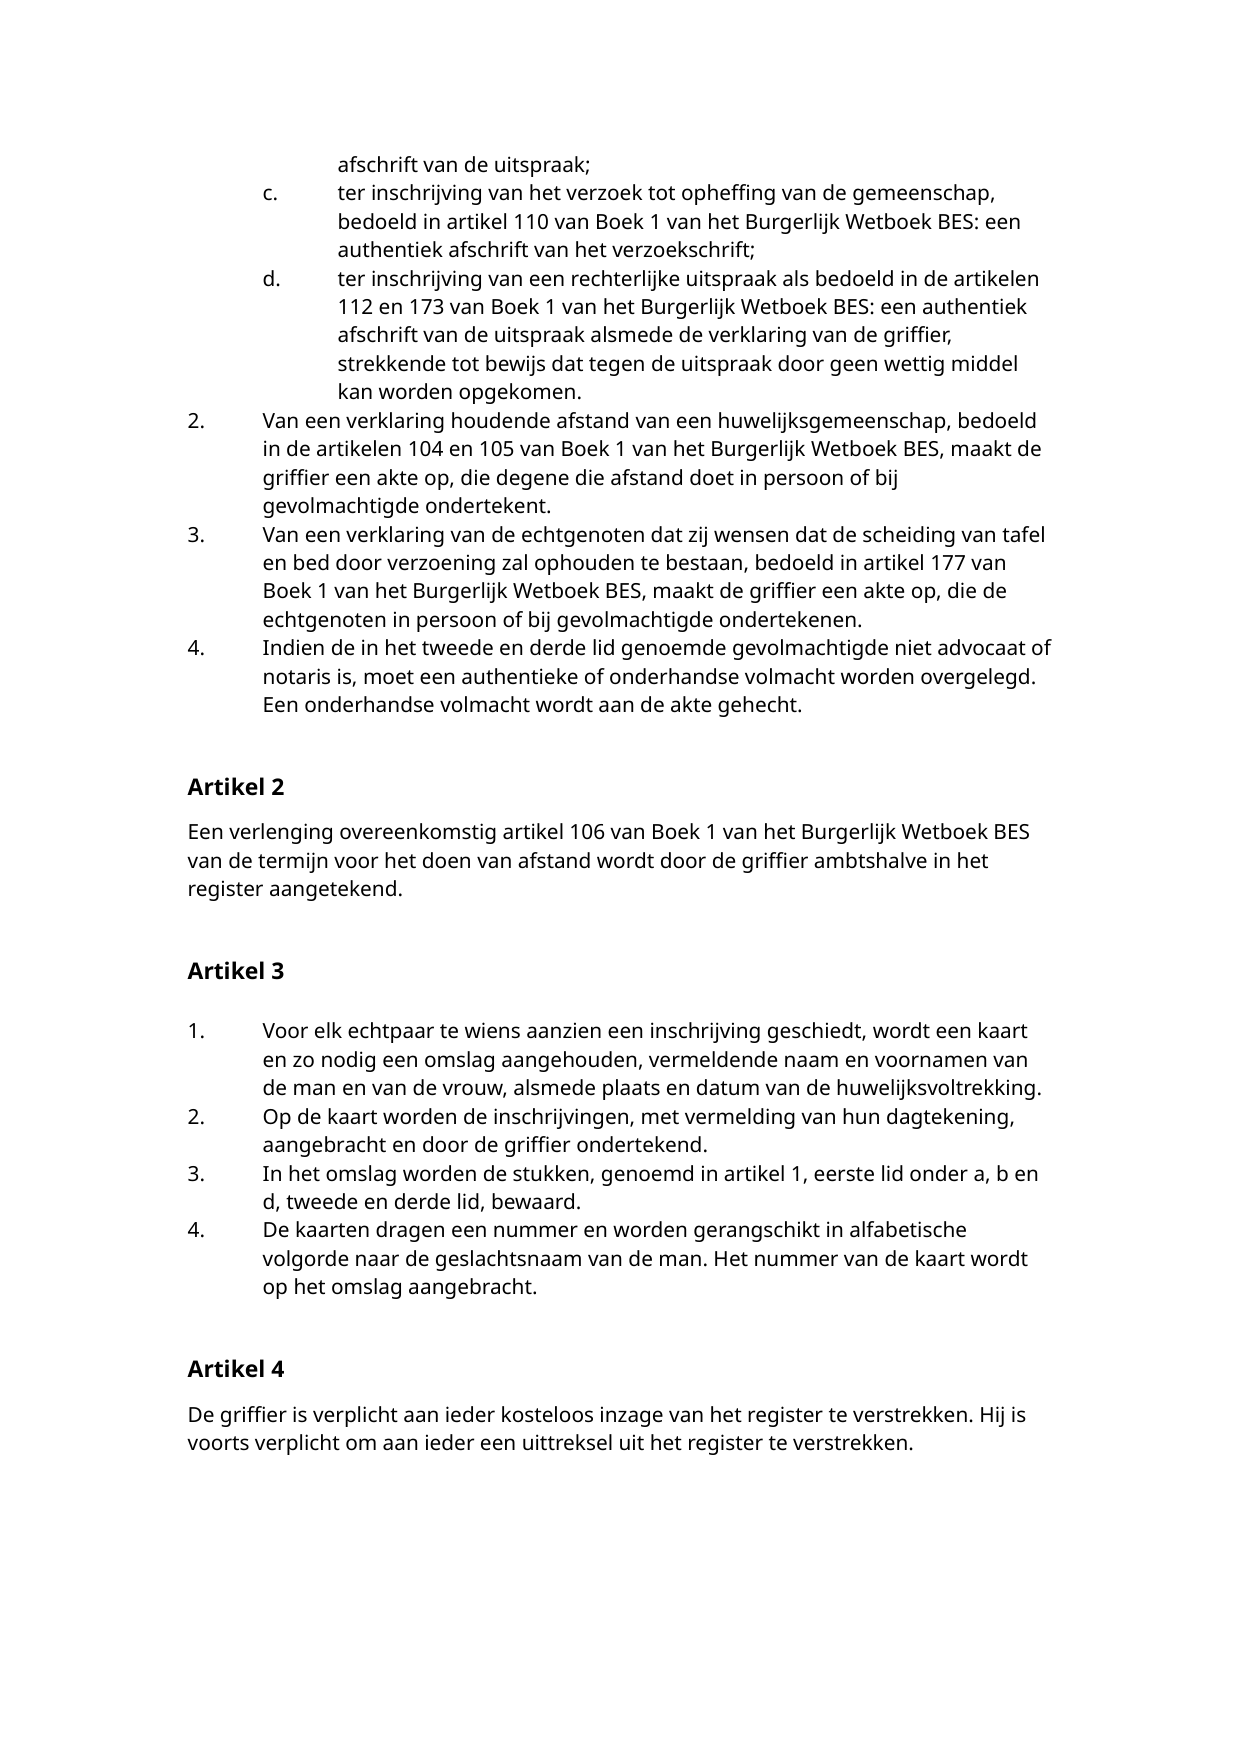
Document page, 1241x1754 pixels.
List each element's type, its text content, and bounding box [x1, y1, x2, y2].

list afschrift van de uitspraak; [262, 150, 1053, 178]
list Van een verklaring van de echtgenoten dat zij wensen dat de scheiding van tafel en bed door verzoening zal ophouden te bestaan, bedoeld in artikel 177 van Boek 1 van het Burgerlijk Wetboek BES, maakt de griffier een akte op, die de echtgenoten in persoon of bij gevolmachtigde ondertekenen. [187, 520, 1053, 633]
list Van een verklaring houdende afstand van een huwelijksgemeenschap, bedoeld in de artikelen 104 en 105 van Boek 1 van het Burgerlijk Wetboek BES, maakt de griffier een akte op, die degene die afstand doet in persoon of bij gevolmachtigde ondertekent. [187, 406, 1053, 520]
list Op de kaart worden de inschrijvingen, met vermelding van hun dagtekening, aangebracht en door de griffier ondertekend. [187, 1102, 1053, 1159]
list Indien de in het tweede en derde lid genoemde gevolmachtigde niet advocaat of notaris is, moet een authentieke of onderhandse volmacht worden overgelegd. Een onderhandse volmacht wordt aan de akte gehecht. [187, 633, 1053, 719]
text Een verlenging overeenkomstig artikel 106 van Boek 1 van het Burgerlijk Wetboek BES van de termijn voor het doen van afstand wordt door de griffier ambtshalve in het register aangetekend. [187, 817, 1053, 903]
subtitle Artikel 4 [187, 1353, 1053, 1385]
text De griffier is verplicht aan ieder kosteloos inzage van het register te verstrekken. Hij is voorts verplicht om aan ieder een uittreksel uit het register te verstrekken. [187, 1400, 1053, 1457]
subtitle Artikel 2 [187, 771, 1053, 802]
list Voor elk echtpaar te wiens aanzien een inschrijving geschiedt, wordt een kaart en zo nodig een omslag aangehouden, vermeldende naam en voornamen van de man en van de vrouw, alsmede plaats en datum van de huwelijksvoltrekking. [187, 1017, 1053, 1102]
subtitle Artikel 3 [187, 955, 1053, 987]
list ter inschrijving van het verzoek tot opheffing van de gemeenschap, bedoeld in artikel 110 van Boek 1 van het Burgerlijk Wetboek BES: een authentiek afschrift van het verzoekschrift; [262, 178, 1053, 264]
list ter inschrijving van een rechterlijke uitspraak als bedoeld in de artikelen 112 en 173 van Boek 1 van het Burgerlijk Wetboek BES: een authentiek afschrift van de uitspraak alsmede de verklaring van de griffier, strekkende tot bewijs dat tegen de uitspraak door geen wettig middel kan worden opgekomen. [262, 264, 1053, 406]
list In het omslag worden de stukken, genoemd in artikel 1, eerste lid onder a, b en d, tweede en derde lid, bewaard. [187, 1159, 1053, 1216]
list De kaarten dragen een nummer en worden gerangschikt in alfabetische volgorde naar de geslachtsnaam van de man. Het nummer van de kaart wordt op het omslag aangebracht. [187, 1216, 1053, 1301]
